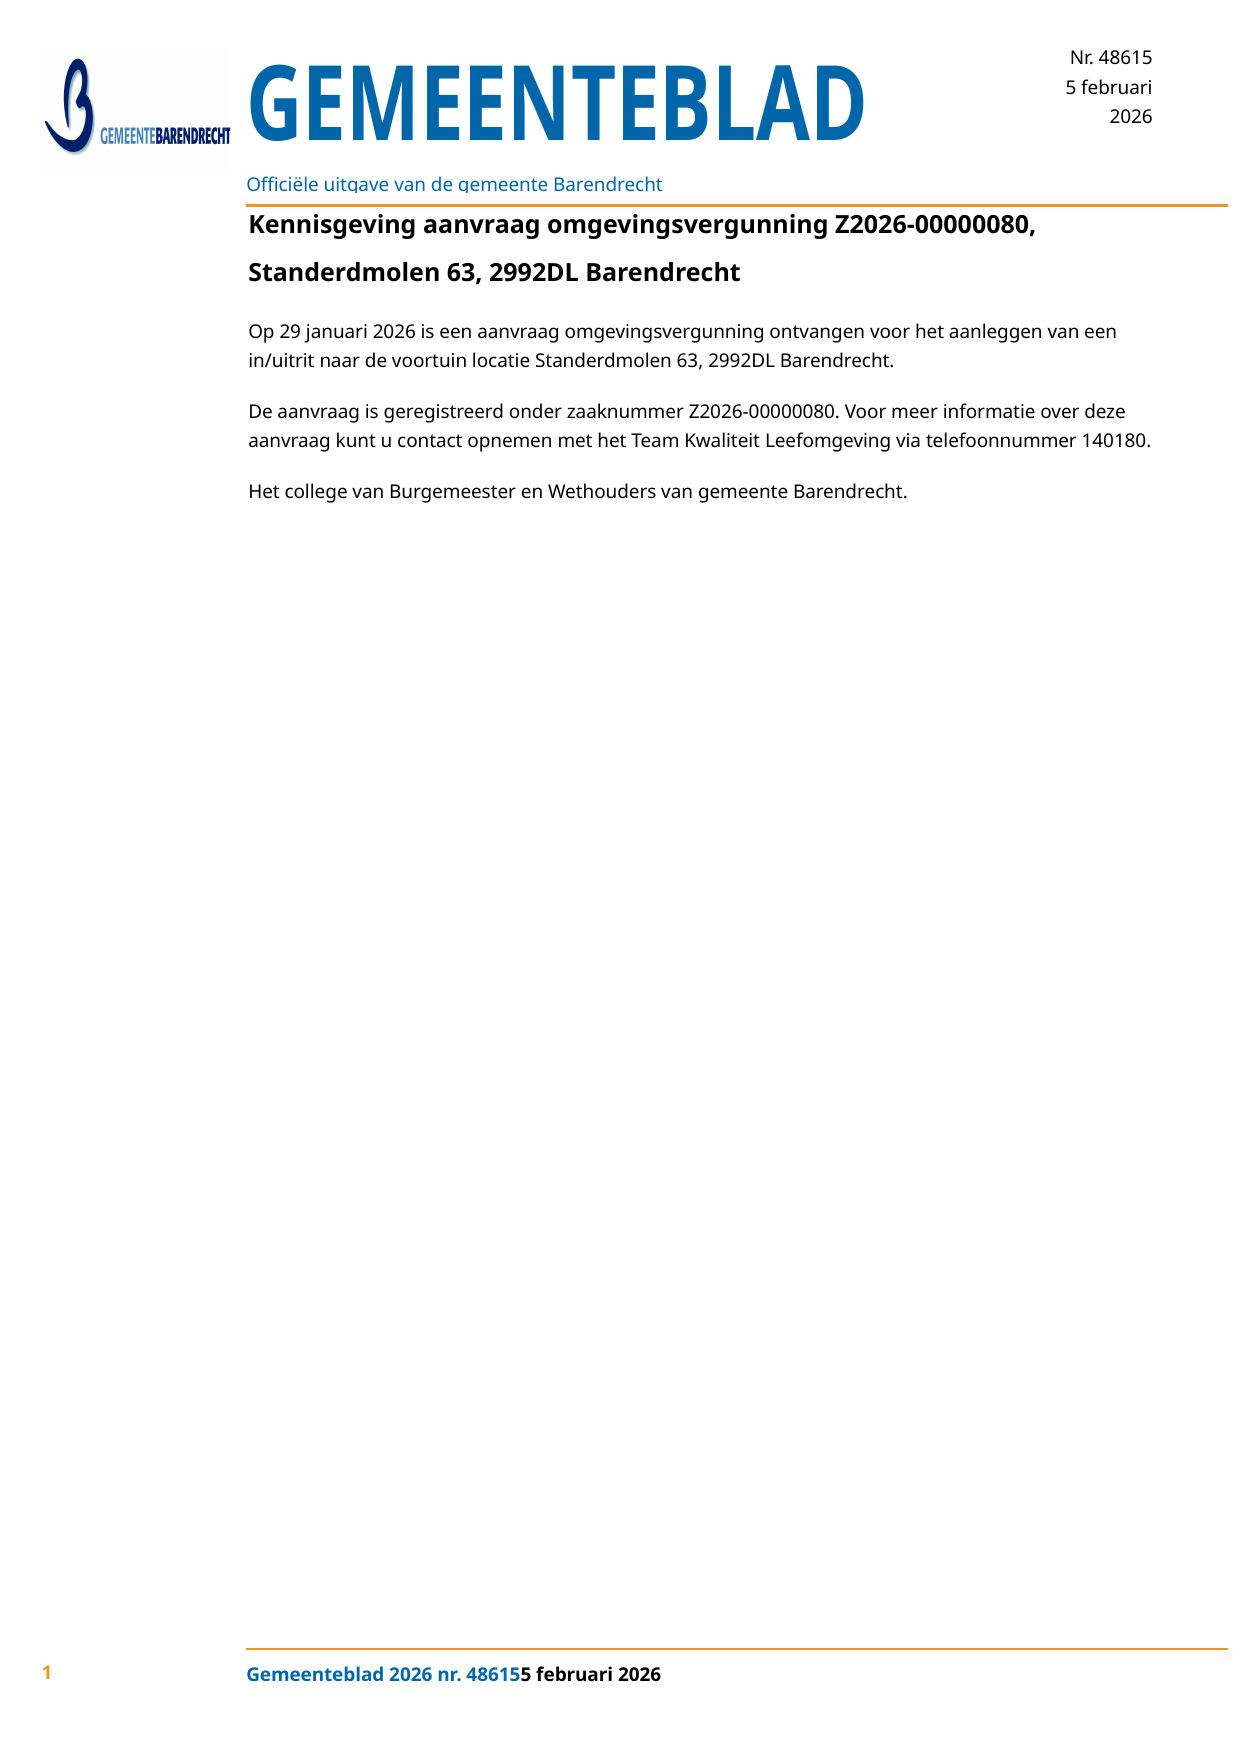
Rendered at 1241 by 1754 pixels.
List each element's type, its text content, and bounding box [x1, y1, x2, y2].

text Kennisgeving aanvraag omgevingsvergunning Z2026-00000080, Standerdmolen 63, 2992DL Barendrecht [248, 207, 1152, 288]
text Op 29 januari 2026 is een aanvraag omgevingsvergunning ontvangen voor het aanleggen van een in/uitrit naar de voortuin locatie Standerdmolen 63, 2992DL Barendrecht. [248, 318, 1152, 373]
picture [41, 47, 231, 172]
text De aanvraag is geregistreerd onder zaaknummer Z2026-00000080. Voor meer informatie over deze aanvraag kunt u contact opnemen met het Team Kwaliteit Leefomgeving via telefoonnummer 140180. [248, 398, 1152, 453]
text Het college van Burgemeester en Wethouders van gemeente Barendrecht. [248, 478, 1152, 504]
